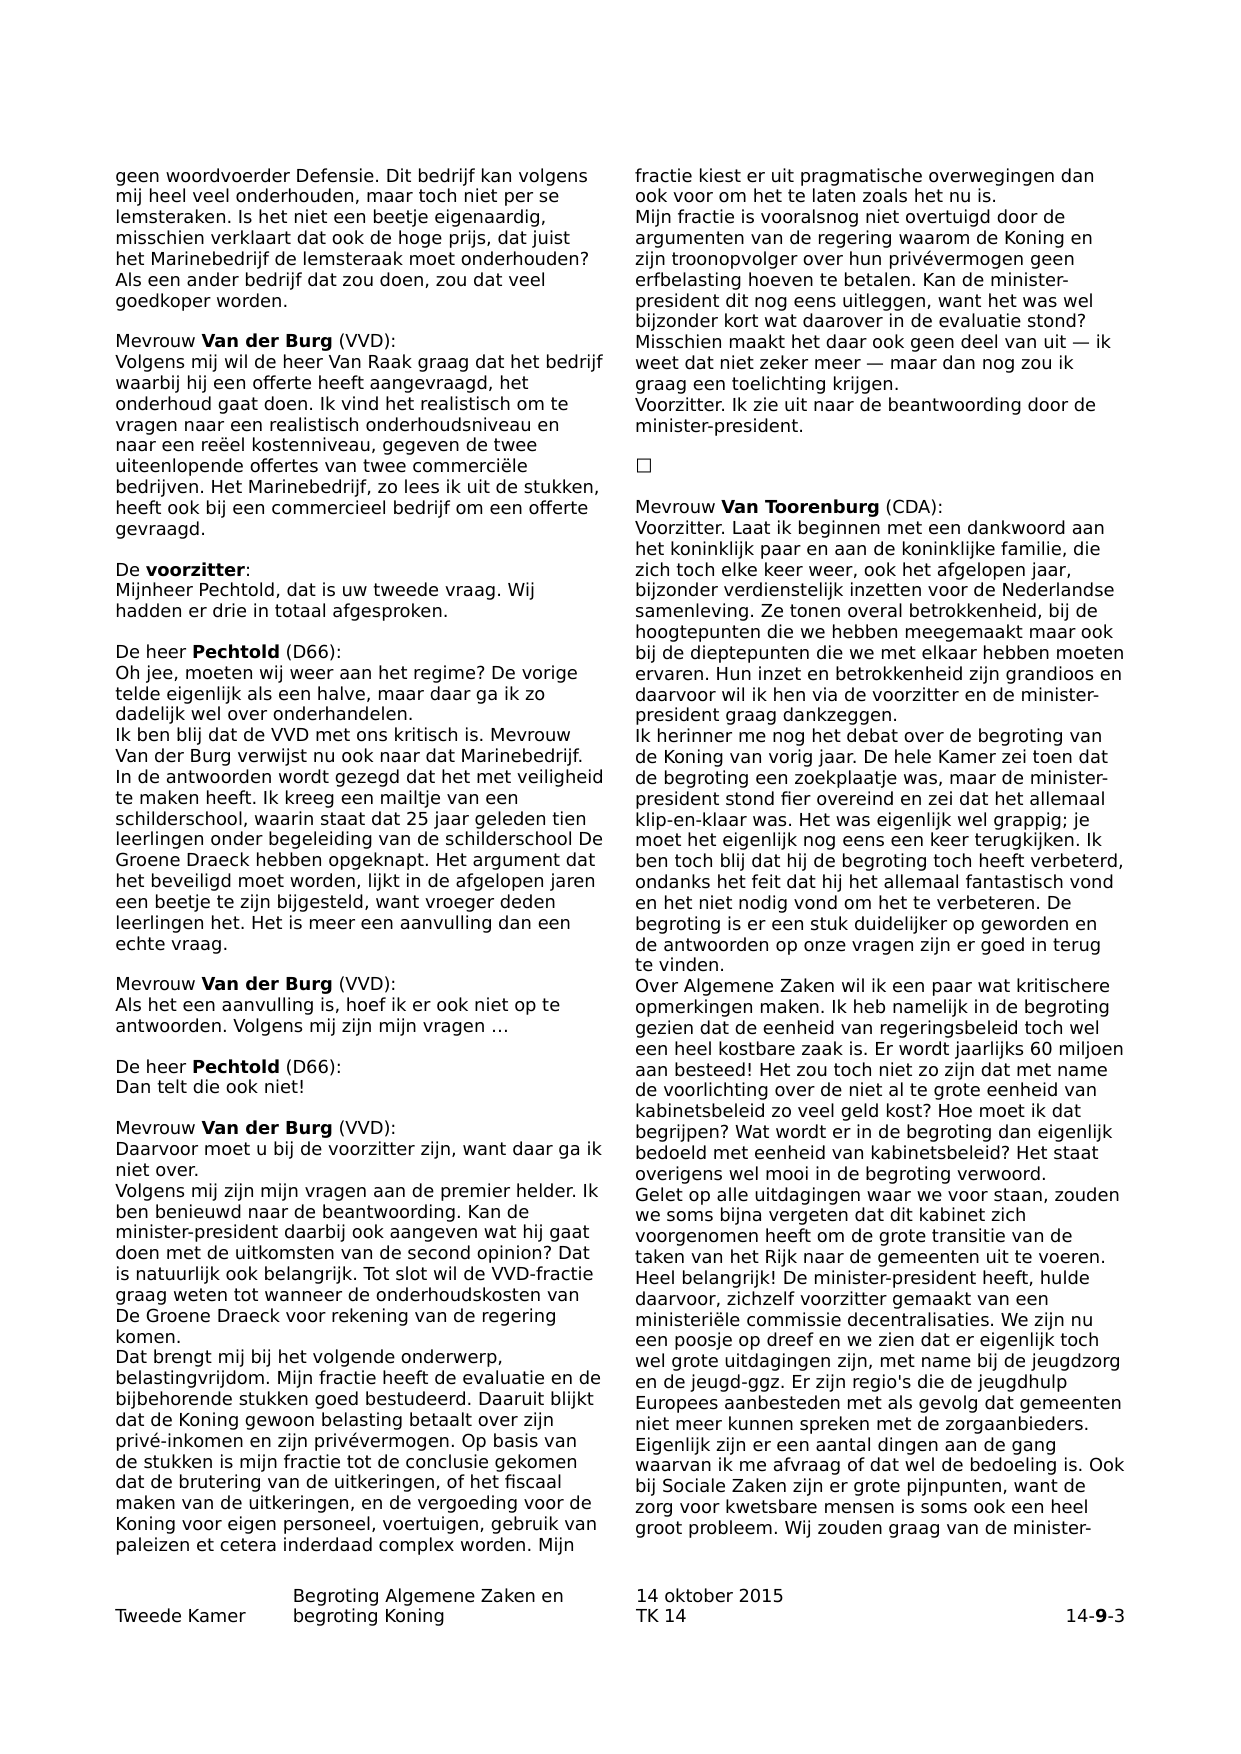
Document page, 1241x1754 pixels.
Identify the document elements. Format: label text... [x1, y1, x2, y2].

text Ik herinner me nog het debat over de begroting van de Koning van vorig jaar. De hele Kamer zei toen dat de begroting een zoekplaatje was, maar de minister-president stond fier overeind en zei dat het allemaal klip-en-klaar was. Het was eigenlijk wel grappig; je moet het eigenlijk nog eens een keer terugkijken. Ik ben toch blij dat hij de begroting toch heeft verbeterd, ondanks het feit dat hij het allemaal fantastisch vond en het niet nodig vond om het te verbeteren. De begroting is er een stuk duidelijker op geworden en de antwoorden op onze vragen zijn er goed in terug te vinden. [635, 726, 1125, 976]
text ⬜ [635, 456, 1125, 477]
text Mevrouw Van der Burg (VVD): [115, 974, 605, 995]
text Ik ben blij dat de VVD met ons kritisch is. Mevrouw Van der Burg verwijst nu ook naar dat Marinebedrijf. In de antwoorden wordt gezegd dat het met veiligheid te maken heeft. Ik kreeg een mailtje van een schilderschool, waarin staat dat 25 jaar geleden tien leerlingen onder begeleiding van de schilderschool De Groene Draeck hebben opgeknapt. Het argument dat het beveiligd moet worden, lijkt in de afgelopen jaren een beetje te zijn bijgesteld, want vroeger deden leerlingen het. Het is meer een aanvulling dan een echte vraag. [115, 725, 605, 954]
text Mevrouw Van der Burg (VVD): [115, 331, 605, 352]
text Daarvoor moet u bij de voorzitter zijn, want daar ga ik niet over. [115, 1139, 605, 1181]
text Gelet op alle uitdagingen waar we voor staan, zouden we soms bijna vergeten dat dit kabinet zich voorgenomen heeft om de grote transitie van de taken van het Rijk naar de gemeenten uit te voeren. Heel belangrijk! De minister-president heeft, hulde daarvoor, zichzelf voorzitter gemaakt van een ministeriële commissie decentralisaties. We zijn nu een poosje op dreef en we zien dat er eigenlijk toch wel grote uitdagingen zijn, met name bij de jeugdzorg en de jeugd-ggz. Er zijn regio's die de jeugdhulp Europees aanbesteden met als gevolg dat gemeenten niet meer kunnen spreken met de zorgaanbieders. Eigenlijk zijn er een aantal dingen aan de gang waarvan ik me afvraag of dat wel de bedoeling is. Ook bij Sociale Zaken zijn er grote pijnpunten, want de zorg voor kwetsbare mensen is soms ook een heel groot probleem. Wij zouden graag van de minister- [635, 1184, 1125, 1538]
text Mevrouw Van der Burg (VVD): [115, 1118, 605, 1139]
text fractie kiest er uit pragmatische overwegingen dan ook voor om het te laten zoals het nu is. [635, 165, 1125, 207]
text Mevrouw Van Toorenburg (CDA): [635, 497, 1125, 518]
text geen woordvoerder Defensie. Dit bedrijf kan volgens mij heel veel onderhouden, maar toch niet per se lemsteraken. Is het niet een beetje eigenaardig, misschien verklaart dat ook de hoge prijs, dat juist het Marinebedrijf de lemsteraak moet onderhouden? Als een ander bedrijf dat zou doen, zou dat veel goedkoper worden. [115, 165, 605, 311]
text Volgens mij wil de heer Van Raak graag dat het bedrijf waarbij hij een offerte heeft aangevraagd, het onderhoud gaat doen. Ik vind het realistisch om te vragen naar een realistisch onderhoudsniveau en naar een reëel kostenniveau, gegeven de twee uiteenlopende offertes van twee commerciële bedrijven. Het Marinebedrijf, zo lees ik uit de stukken, heeft ook bij een commercieel bedrijf om een offerte gevraagd. [115, 352, 605, 539]
text De heer Pechtold (D66): [115, 642, 605, 662]
text Voorzitter. Laat ik beginnen met een dankwoord aan het koninklijk paar en aan de koninklijke familie, die zich toch elke keer weer, ook het afgelopen jaar, bijzonder verdienstelijk inzetten voor de Nederlandse samenleving. Ze tonen overal betrokkenheid, bij de hoogtepunten die we hebben meegemaakt maar ook bij de dieptepunten die we met elkaar hebben moeten ervaren. Hun inzet en betrokkenheid zijn grandioos en daarvoor wil ik hen via de voorzitter en de minister-president graag dankzeggen. [635, 518, 1125, 726]
text Mijnheer Pechtold, dat is uw tweede vraag. Wij hadden er drie in totaal afgesproken. [115, 580, 605, 622]
text De voorzitter: [115, 559, 605, 580]
text Voorzitter. Ik zie uit naar de beantwoording door de minister-president. [635, 394, 1125, 436]
text Dat brengt mij bij het volgende onderwerp, belastingvrijdom. Mijn fractie heeft de evaluatie en de bijbehorende stukken goed bestudeerd. Daaruit blijkt dat de Koning gewoon belasting betaalt over zijn privé-inkomen en zijn privévermogen. Op basis van de stukken is mijn fractie tot de conclusie gekomen dat de brutering van de uitkeringen, of het fiscaal maken van de uitkeringen, en de vergoeding voor de Koning voor eigen personeel, voertuigen, gebruik van paleizen et cetera inderdaad complex worden. Mijn [115, 1347, 605, 1556]
text Over Algemene Zaken wil ik een paar wat kritischere opmerkingen maken. Ik heb namelijk in de begroting gezien dat de eenheid van regeringsbeleid toch wel een heel kostbare zaak is. Er wordt jaarlijks 60 miljoen aan besteed! Het zou toch niet zo zijn dat met name de voorlichting over de niet al te grote eenheid van kabinetsbeleid zo veel geld kost? Hoe moet ik dat begrijpen? Wat wordt er in de begroting dan eigenlijk bedoeld met eenheid van kabinetsbeleid? Het staat overigens wel mooi in de begroting verwoord. [635, 976, 1125, 1184]
text Mijn fractie is vooralsnog niet overtuigd door de argumenten van de regering waarom de Koning en zijn troonopvolger over hun privévermogen geen erfbelasting hoeven te betalen. Kan de minister-president dit nog eens uitleggen, want het was wel bijzonder kort wat daarover in de evaluatie stond? Misschien maakt het daar ook geen deel van uit — ik weet dat niet zeker meer — maar dan nog zou ik graag een toelichting krijgen. [635, 207, 1125, 394]
text De heer Pechtold (D66): [115, 1057, 605, 1077]
text Als het een aanvulling is, hoef ik er ook niet op te antwoorden. Volgens mij zijn mijn vragen … [115, 995, 605, 1037]
text Dan telt die ook niet! [115, 1077, 605, 1098]
text Volgens mij zijn mijn vragen aan de premier helder. Ik ben benieuwd naar de beantwoording. Kan de minister-president daarbij ook aangeven wat hij gaat doen met de uitkomsten van de second opinion? Dat is natuurlijk ook belangrijk. Tot slot wil de VVD-fractie graag weten tot wanneer de onderhoudskosten van De Groene Draeck voor rekening van de regering komen. [115, 1181, 605, 1347]
text Oh jee, moeten wij weer aan het regime? De vorige telde eigenlijk als een halve, maar daar ga ik zo dadelijk wel over onderhandelen. [115, 662, 605, 725]
